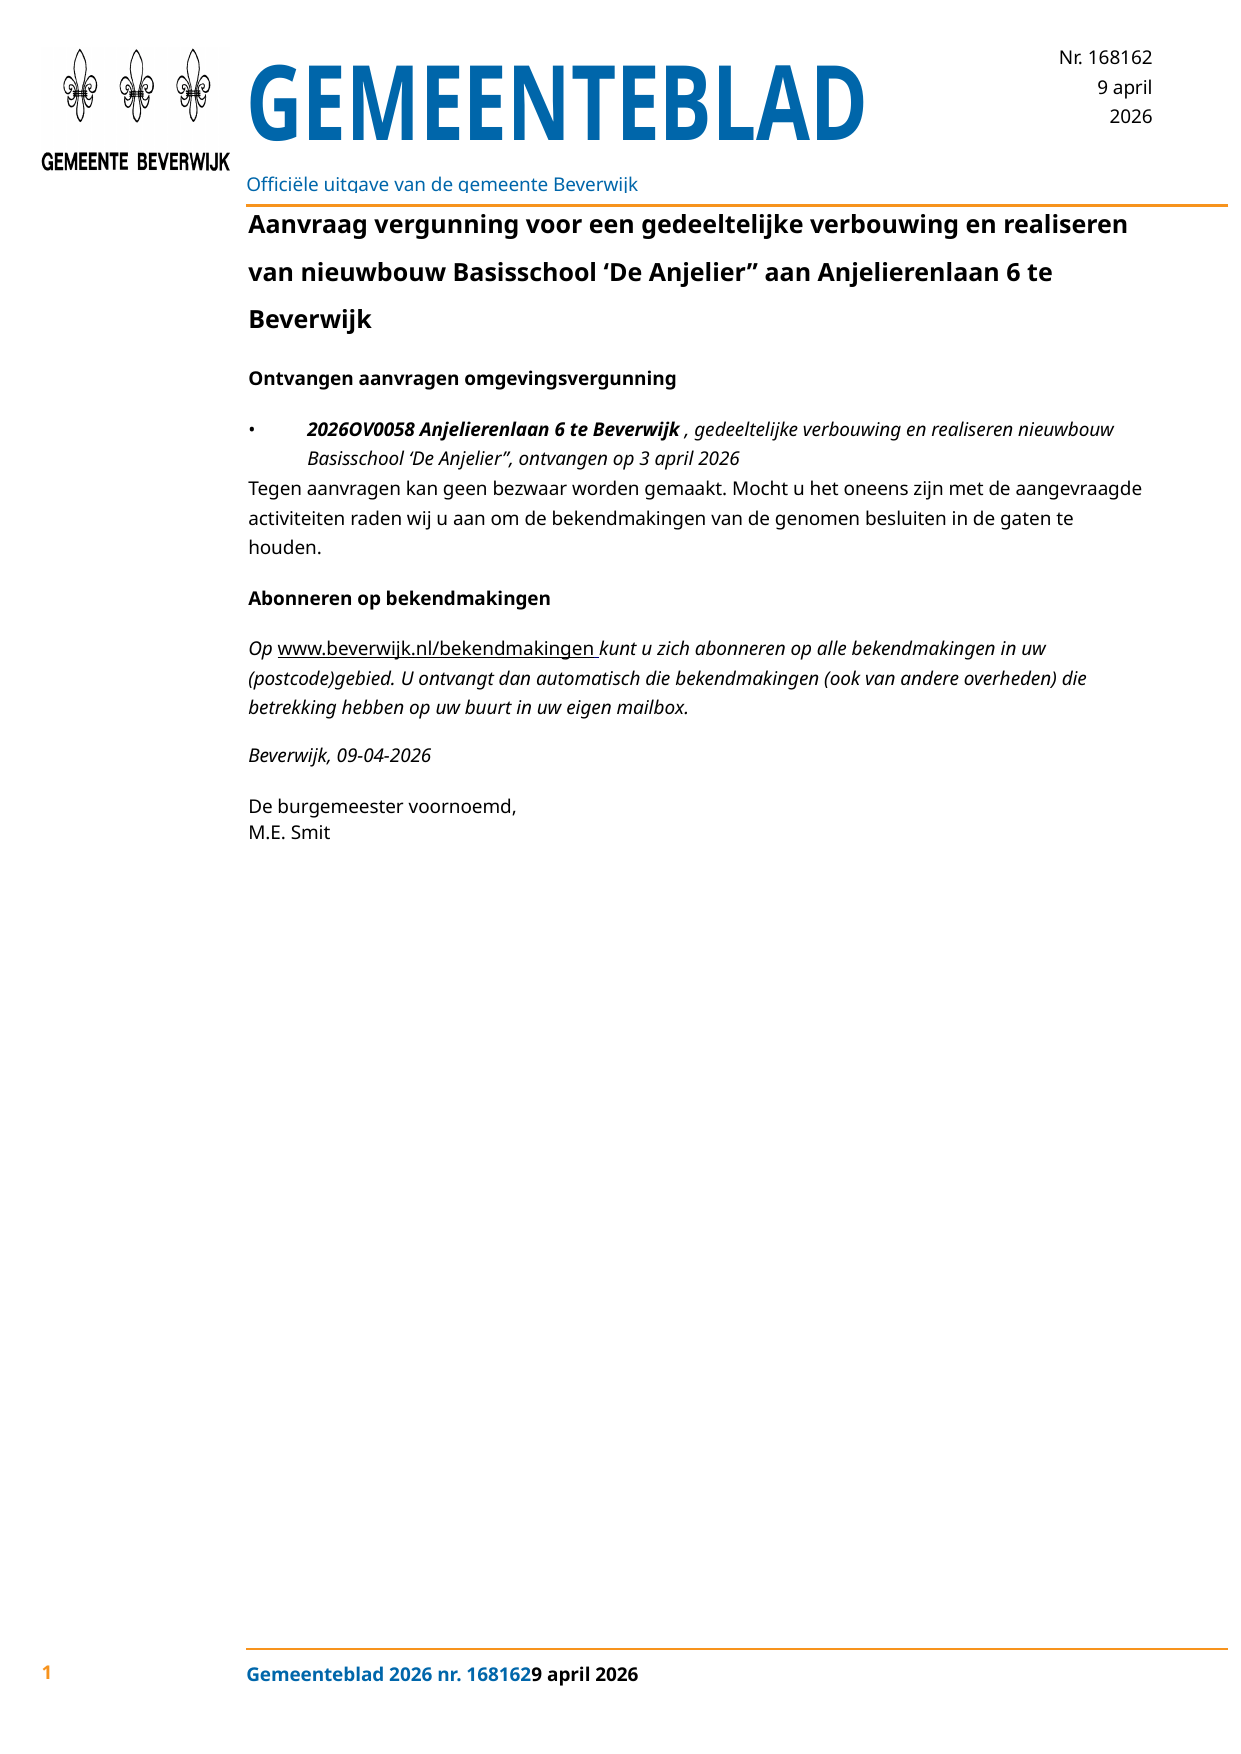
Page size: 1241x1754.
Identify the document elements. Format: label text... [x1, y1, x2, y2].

text Ontvangen aanvragen omgevingsvergunning [248, 366, 1152, 391]
picture [41, 47, 231, 172]
text M.E. Smit [248, 819, 1152, 845]
text Abonneren op bekendmakingen [248, 585, 1152, 610]
text Op www.beverwijk.nl/bekendmakingen kunt u zich abonneren op alle bekendmakingen in uw (postcode)gebied. U ontvangt dan automatisch die bekendmakingen (ook van andere overheden) die betrekking hebben op uw buurt in uw eigen mailbox. [248, 635, 1152, 720]
text Aanvraag vergunning voor een gedeeltelijke verbouwing en realiseren van nieuwbouw Basisschool ‘De Anjelier” aan Anjelierenlaan 6 te Beverwijk [248, 207, 1152, 336]
text De burgemeester voornoemd, [248, 793, 1152, 819]
text Tegen aanvragen kan geen bezwaar worden gemaakt. Mocht u het oneens zijn met de aangevraagde activiteiten raden wij u aan om de bekendmakingen van de genomen besluiten in de gaten te houden. [248, 475, 1152, 560]
list 2026OV0058 Anjelierenlaan 6 te Beverwijk , gedeeltelijke verbouwing en realiseren nieuwbouw Basisschool ‘De Anjelier”, ontvangen op 3 april 2026 [248, 416, 1152, 471]
text Beverwijk, 09-04-2026 [248, 742, 1152, 768]
